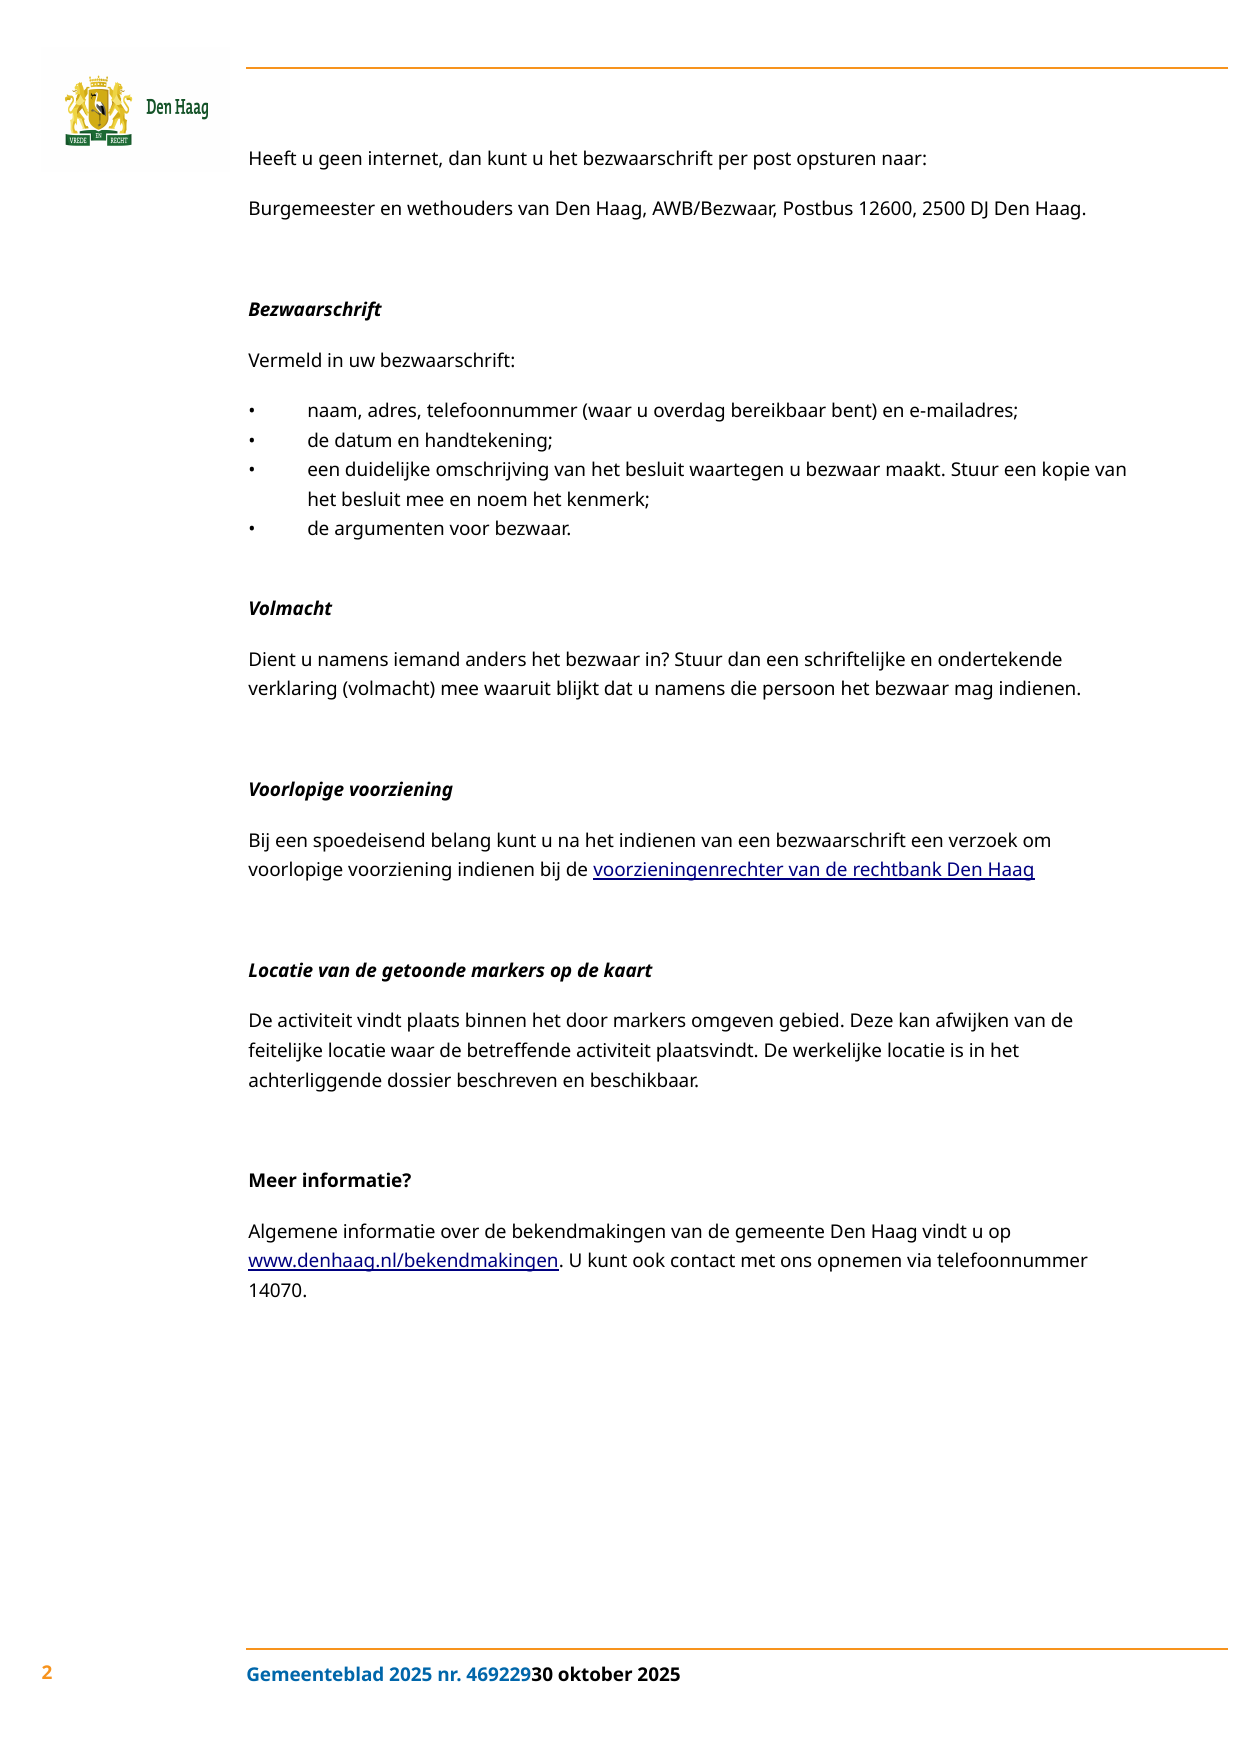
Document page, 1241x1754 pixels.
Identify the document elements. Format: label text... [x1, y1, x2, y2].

text Volmacht [248, 596, 1152, 621]
text Voorlopige voorziening [248, 776, 1152, 802]
list een duidelijke omschrijving van het besluit waartegen u bezwaar maakt. Stuur een kopie van het besluit mee en noem het kenmerk; [248, 456, 1152, 512]
text Heeft u geen internet, dan kunt u het bezwaarschrift per post opsturen naar: [248, 145, 1152, 171]
list de datum en handtekening; [248, 427, 1152, 453]
list de argumenten voor bezwaar. [248, 516, 1152, 541]
text De activiteit vindt plaats binnen het door markers omgeven gebied. Deze kan afwijken van de feitelijke locatie waar de betreffende activiteit plaatsvindt. De werkelijke locatie is in het achterliggende dossier beschreven en beschikbaar. [248, 1008, 1152, 1093]
text Burgemeester en wethouders van Den Haag, AWB/Bezwaar, Postbus 12600, 2500 DJ Den Haag. [248, 196, 1152, 221]
list naam, adres, telefoonnummer (waar u overdag bereikbaar bent) en e-mailadres; [248, 397, 1152, 423]
text Dient u namens iemand anders het bezwaar in? Stuur dan een schriftelijke en ondertekende verklaring (volmacht) mee waaruit blijkt dat u namens die persoon het bezwaar mag indienen. [248, 646, 1152, 701]
text Locatie van de getoonde markers op de kaart [248, 957, 1152, 983]
text Meer informatie? [248, 1168, 1152, 1193]
text Vermeld in uw bezwaarschrift: [248, 347, 1152, 373]
text Bij een spoedeisend belang kunt u na het indienen van een bezwaarschrift een verzoek om voorlopige voorziening indienen bij de voorzieningenrechter van de rechtbank Den Haag [248, 827, 1152, 882]
picture [41, 47, 231, 172]
text Bezwaarschrift [248, 296, 1152, 322]
text Algemene informatie over de bekendmakingen van de gemeente Den Haag vindt u op www.denhaag.nl/bekendmakingen. U kunt ook contact met ons opnemen via telefoonnummer 14070. [248, 1218, 1152, 1303]
